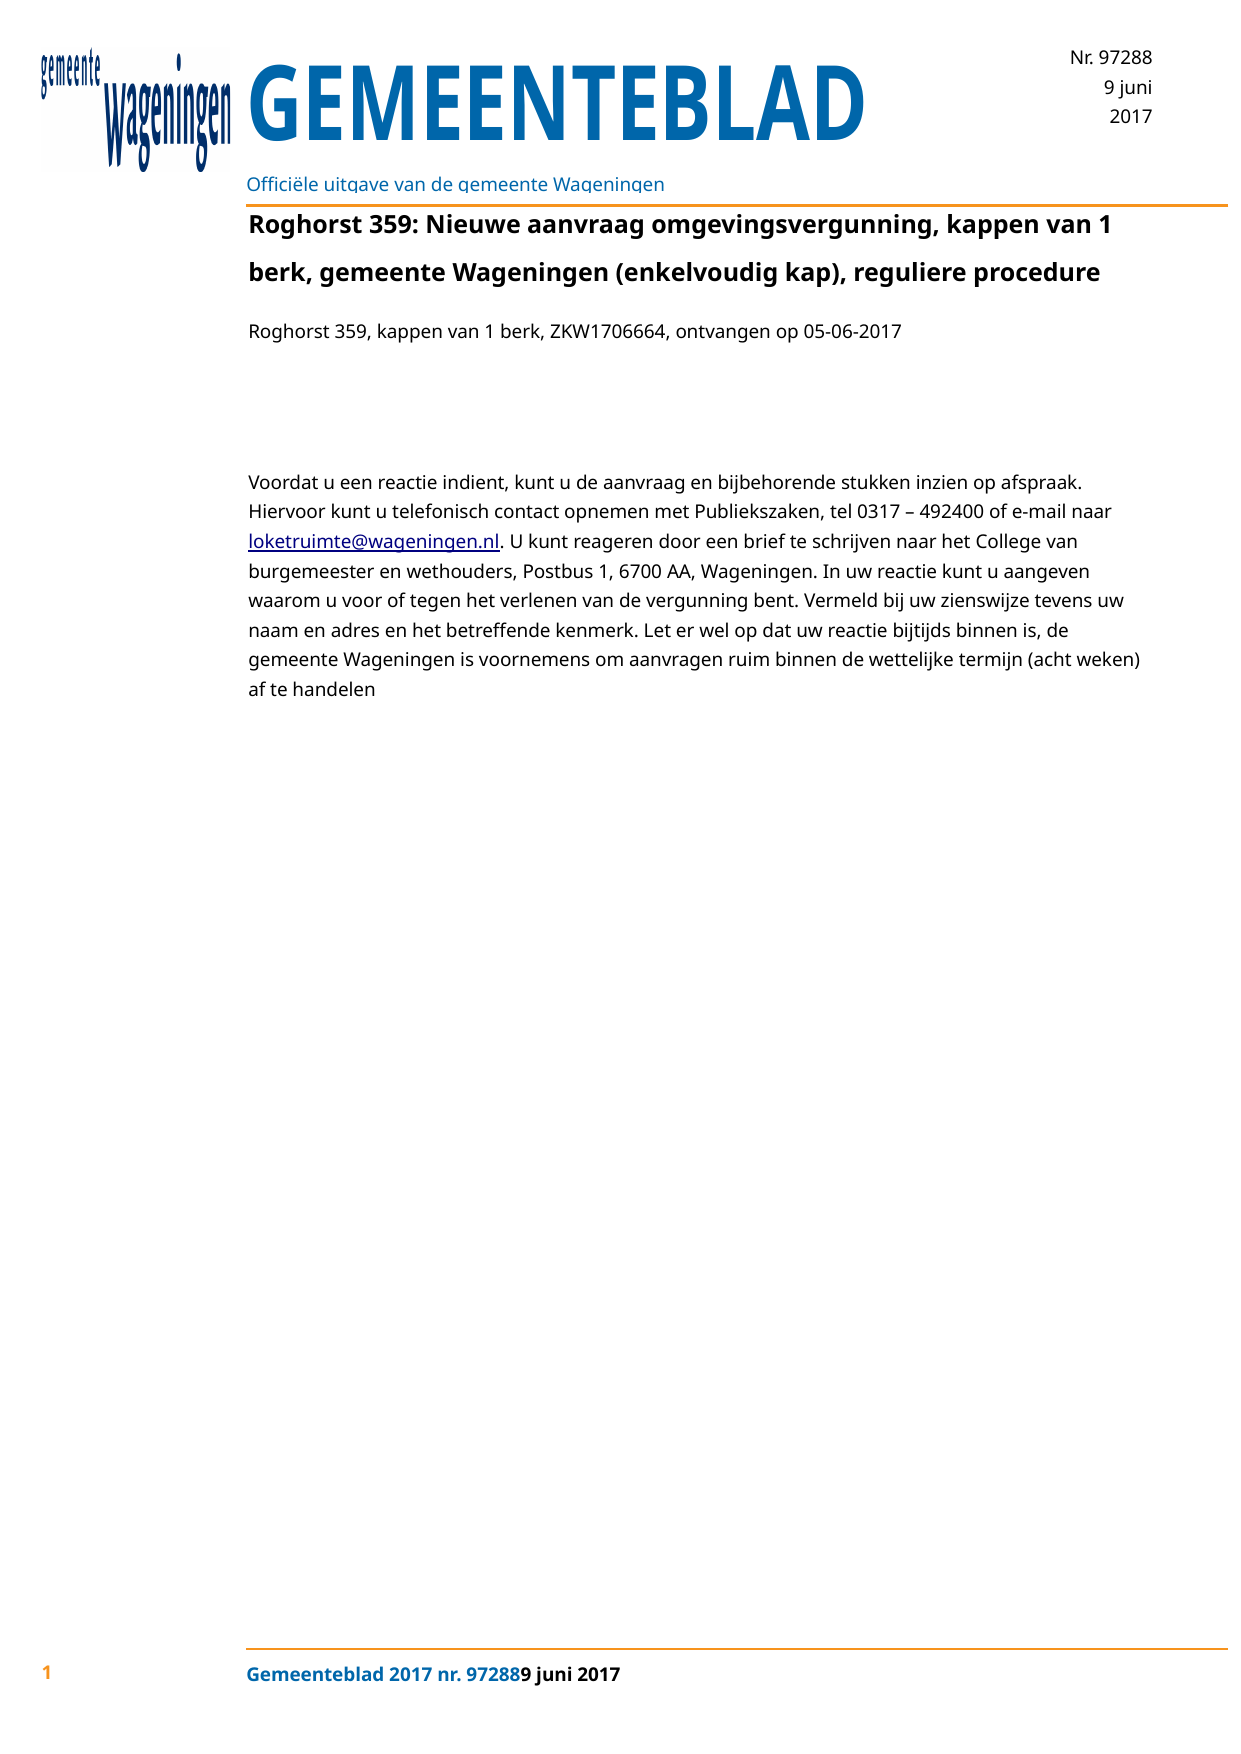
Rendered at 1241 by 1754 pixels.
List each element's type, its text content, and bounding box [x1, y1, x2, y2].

text Voordat u een reactie indient, kunt u de aanvraag en bijbehorende stukken inzien op afspraak. Hiervoor kunt u telefonisch contact opnemen met Publiekszaken, tel 0317 – 492400 of e-mail naar loketruimte@wageningen.nl. U kunt reageren door een brief te schrijven naar het College van burgemeester en wethouders, Postbus 1, 6700 AA, Wageningen. In uw reactie kunt u aangeven waarom u voor of tegen het verlenen van de vergunning bent. Vermeld bij uw zienswijze tevens uw naam en adres en het betreffende kenmerk. Let er wel op dat uw reactie bijtijds binnen is, de gemeente Wageningen is voornemens om aanvragen ruim binnen de wettelijke termijn (acht weken) af te handelen [248, 469, 1152, 702]
picture [41, 47, 231, 172]
text Roghorst 359, kappen van 1 berk, ZKW1706664, ontvangen op 05-06-2017 [248, 318, 1152, 344]
text Roghorst 359: Nieuwe aanvraag omgevingsvergunning, kappen van 1 berk, gemeente Wageningen (enkelvoudig kap), reguliere procedure [248, 207, 1152, 288]
